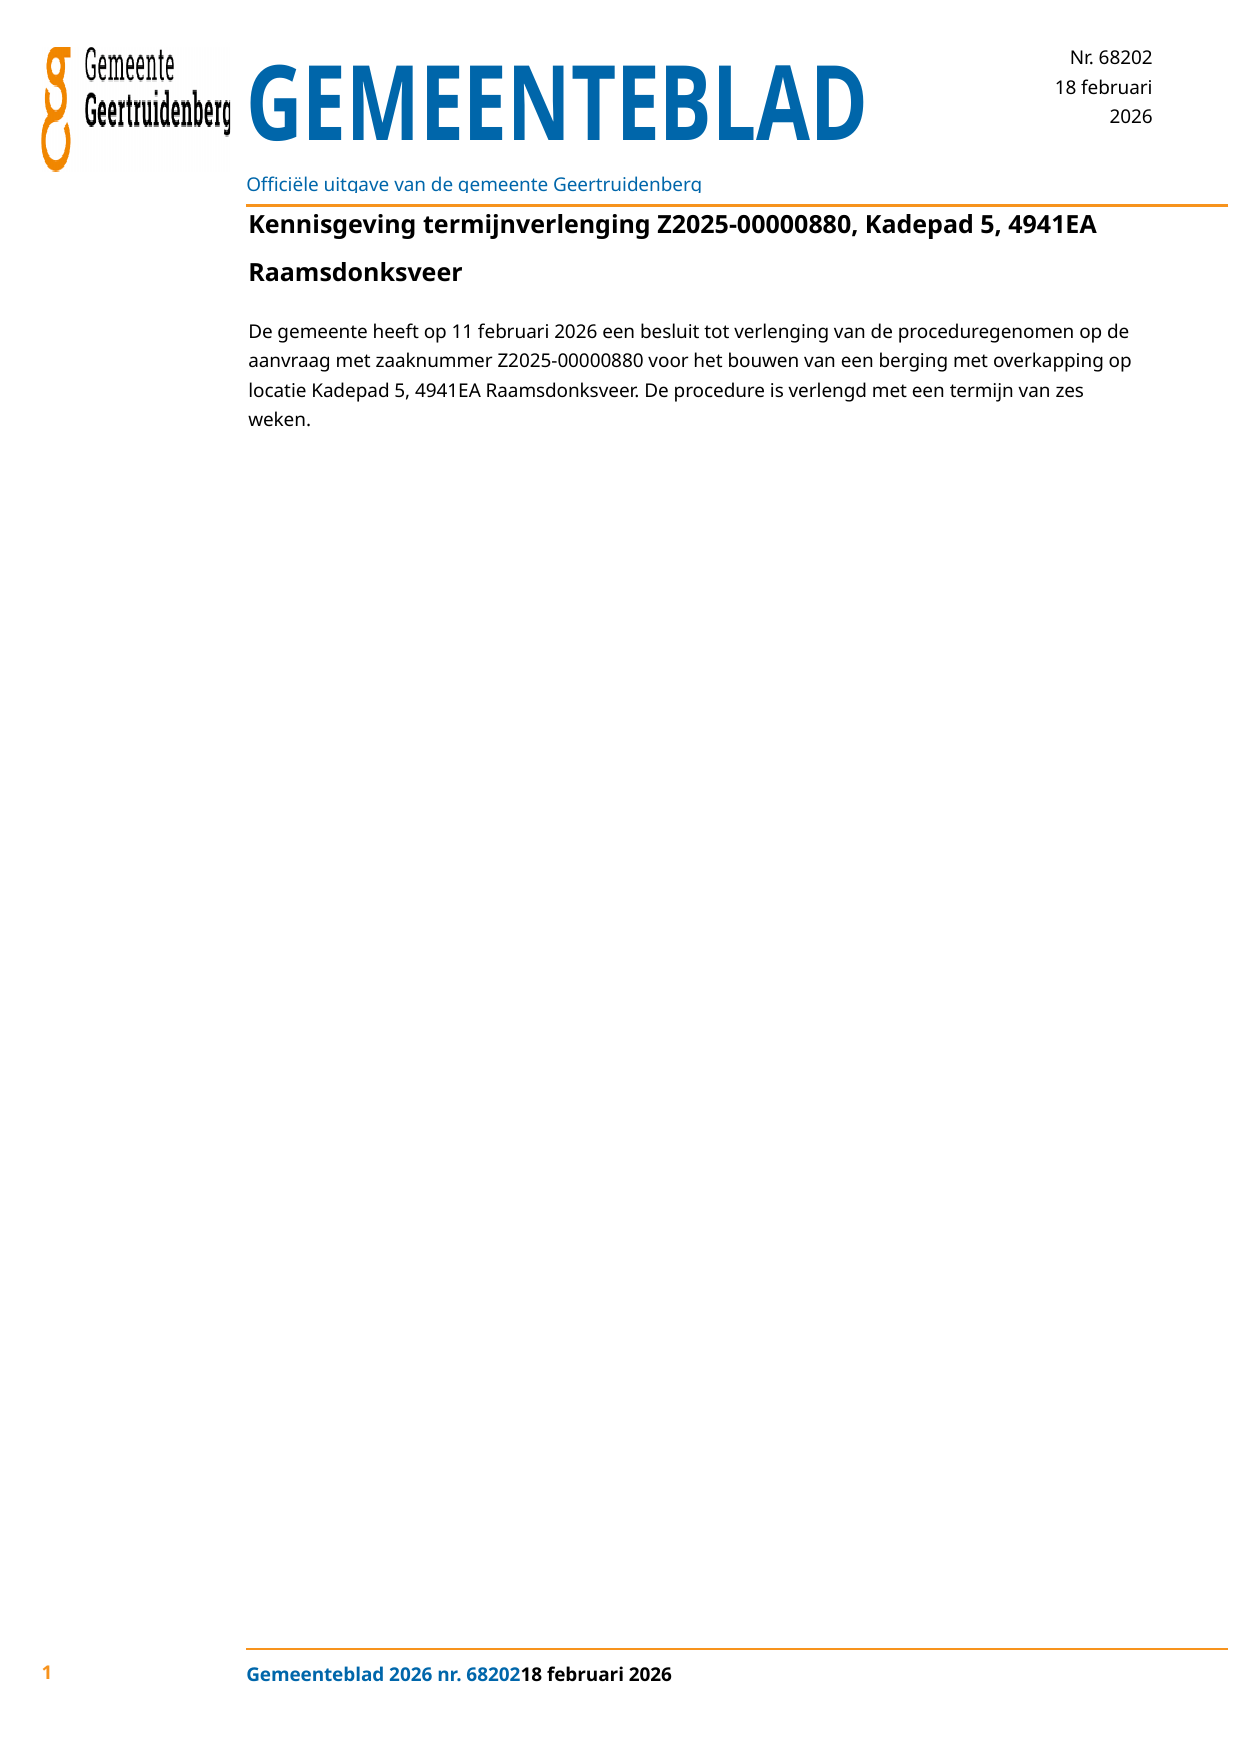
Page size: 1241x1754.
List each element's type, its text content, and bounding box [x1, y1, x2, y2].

text De gemeente heeft op 11 februari 2026 een besluit tot verlenging van de proceduregenomen op de aanvraag met zaaknummer Z2025-00000880 voor het bouwen van een berging met overkapping op locatie Kadepad 5, 4941EA Raamsdonksveer. De procedure is verlengd met een termijn van zes weken. [248, 318, 1152, 432]
picture [41, 47, 231, 172]
text Kennisgeving termijnverlenging Z2025-00000880, Kadepad 5, 4941EA Raamsdonksveer [248, 207, 1152, 288]
